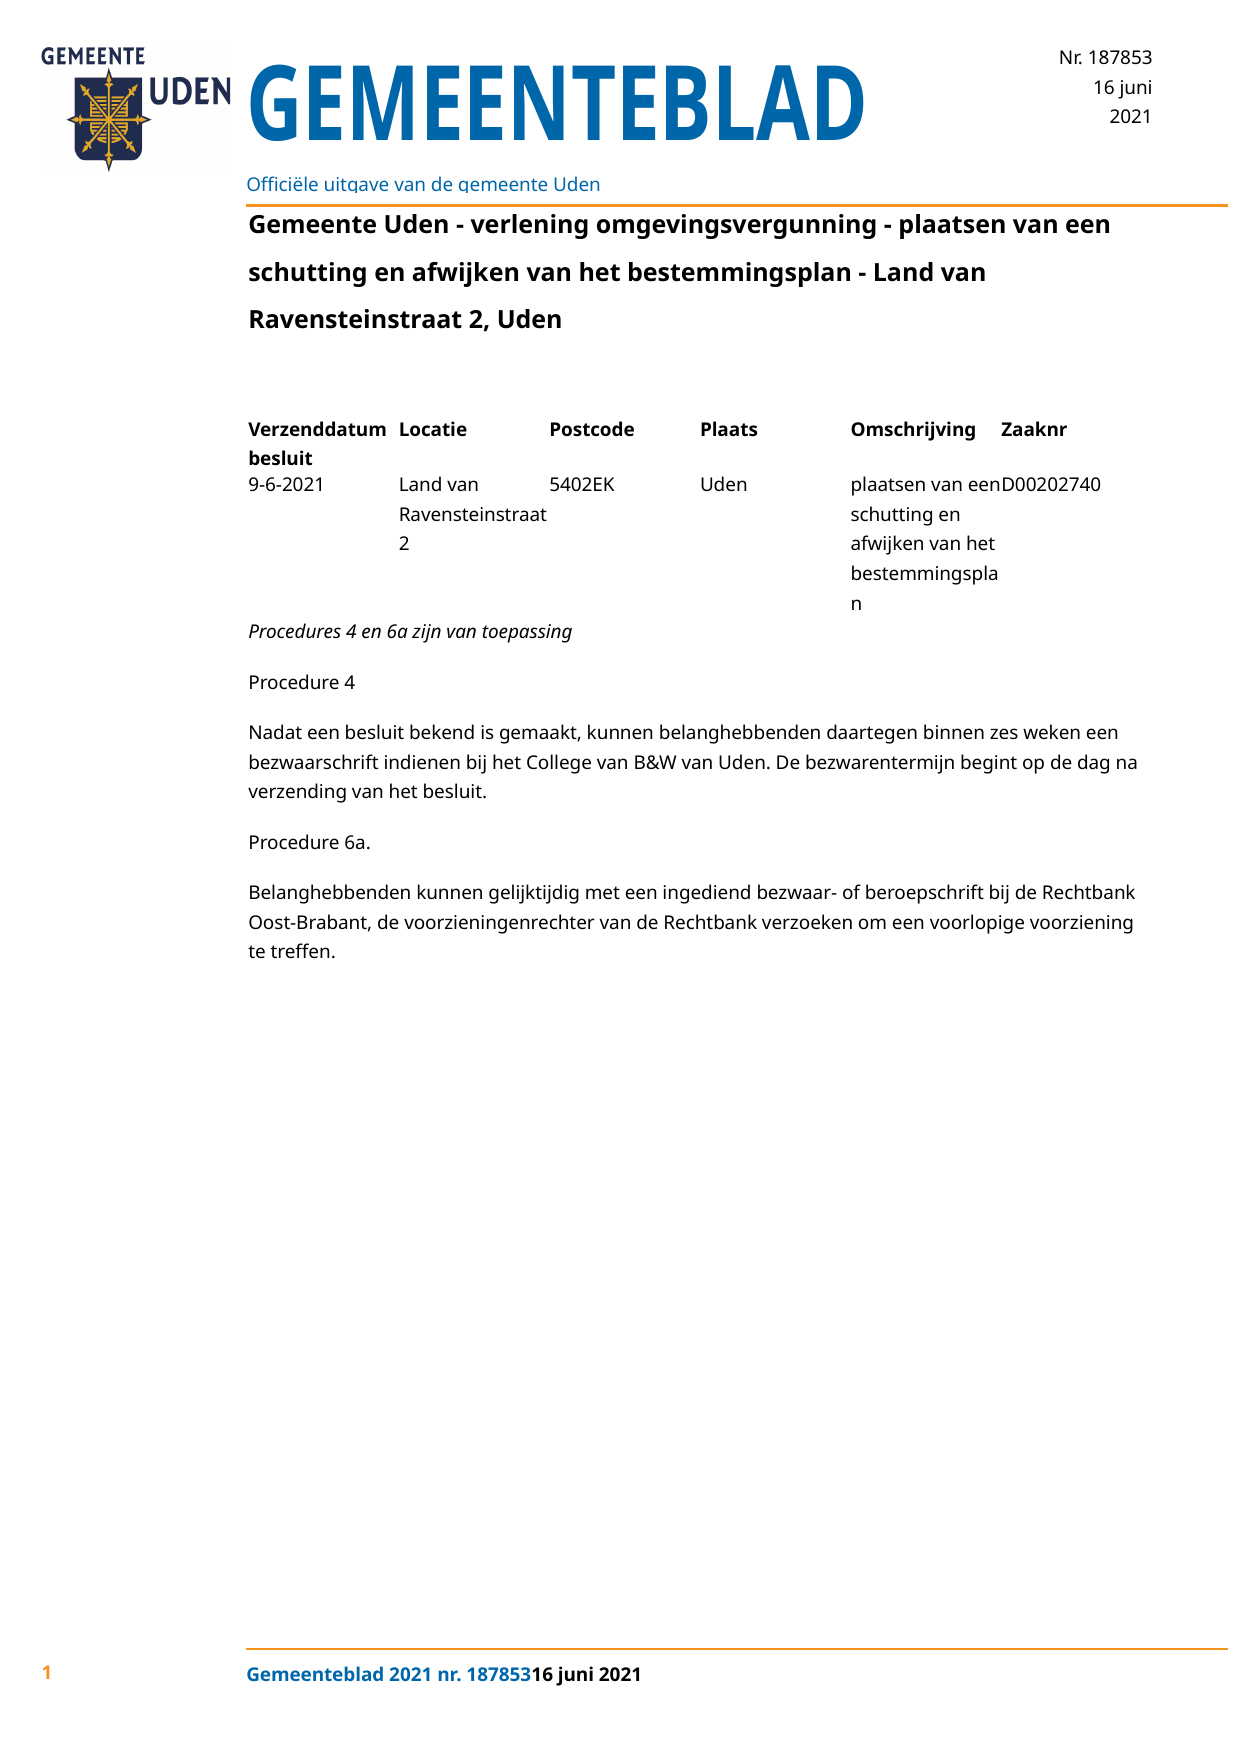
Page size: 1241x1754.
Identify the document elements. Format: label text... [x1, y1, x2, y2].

table_cell Uden [700, 471, 850, 615]
table_header Zaaknr [1001, 416, 1152, 471]
table_cell plaatsen van een schutting en afwijken van het bestemmingsplan [850, 471, 1001, 615]
text Procedure 6a. [248, 829, 1152, 855]
table_header Plaats [700, 416, 850, 471]
table_header Omschrijving [850, 416, 1001, 471]
text Gemeente Uden - verlening omgevingsvergunning - plaatsen van een schutting en afwijken van het bestemmingsplan - Land van Ravensteinstraat 2, Uden [248, 207, 1152, 336]
text Nadat een besluit bekend is gemaakt, kunnen belanghebbenden daartegen binnen zes weken een bezwaarschrift indienen bij het College van B&W van Uden. De bezwarentermijn begint op de dag na verzending van het besluit. [248, 719, 1152, 804]
table_cell D00202740 [1001, 471, 1152, 615]
text Procedure 4 [248, 669, 1152, 695]
text Procedures 4 en 6a zijn van toepassing [248, 619, 1152, 644]
table_cell 5402EK [549, 471, 700, 615]
table_header Postcode [549, 416, 700, 471]
picture [41, 47, 231, 172]
text Belanghebbenden kunnen gelijktijdig met een ingediend bezwaar- of beroepschrift bij de Rechtbank Oost-Brabant, de voorzieningenrechter van de Rechtbank verzoeken om een voorlopige voorziening te treffen. [248, 879, 1152, 964]
table_cell Land van Ravensteinstraat 2 [399, 471, 549, 615]
table_header Verzenddatum besluit [248, 416, 398, 471]
table_header Locatie [399, 416, 549, 471]
table_cell 9-6-2021 [248, 471, 398, 615]
